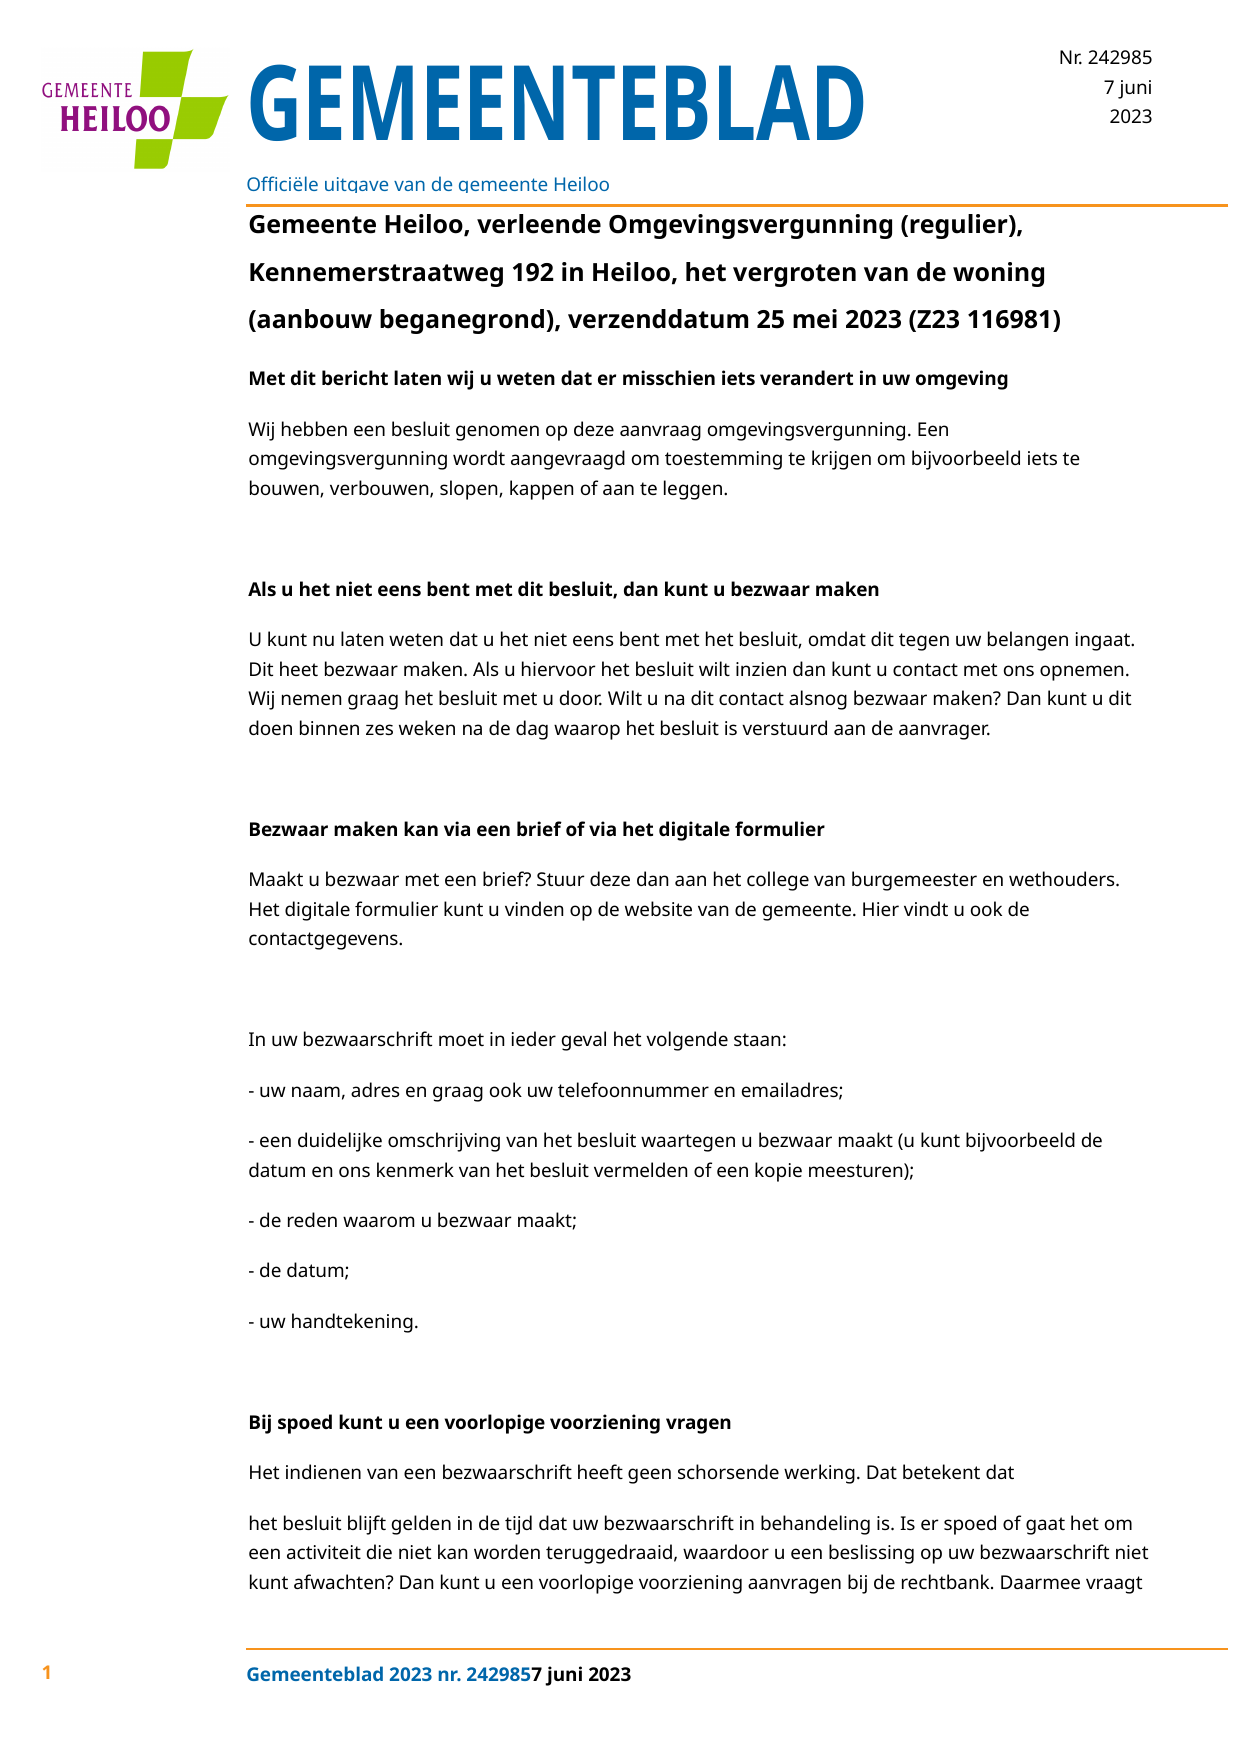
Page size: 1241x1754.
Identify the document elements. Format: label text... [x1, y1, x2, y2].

text Als u het niet eens bent met dit besluit, dan kunt u bezwaar maken [248, 576, 1152, 602]
text Bij spoed kunt u een voorlopige voorziening vragen [248, 1409, 1152, 1434]
picture [41, 47, 231, 172]
text Gemeente Heiloo, verleende Omgevingsvergunning (regulier), Kennemerstraatweg 192 in Heiloo, het vergroten van de woning (aanbouw beganegrond), verzenddatum 25 mei 2023 (Z23 116981) [248, 207, 1152, 336]
text Met dit bericht laten wij u weten dat er misschien iets verandert in uw omgeving [248, 366, 1152, 391]
text - de reden waarom u bezwaar maakt; [248, 1207, 1152, 1233]
text Het indienen van een bezwaarschrift heeft geen schorsende werking. Dat betekent dat [248, 1459, 1152, 1485]
text - uw naam, adres en graag ook uw telefoonnummer en emailadres; [248, 1077, 1152, 1102]
text - uw handtekening. [248, 1308, 1152, 1334]
text Bezwaar maken kan via een brief of via het digitale formulier [248, 816, 1152, 842]
text U kunt nu laten weten dat u het niet eens bent met het besluit, omdat dit tegen uw belangen ingaat. Dit heet bezwaar maken. Als u hiervoor het besluit wilt inzien dan kunt u contact met ons opnemen. Wij nemen graag het besluit met u door. Wilt u na dit contact alsnog bezwaar maken? Dan kunt u dit doen binnen zes weken na de dag waarop het besluit is verstuurd aan de aanvrager. [248, 626, 1152, 741]
text In uw bezwaarschrift moet in ieder geval het volgende staan: [248, 1026, 1152, 1052]
text - de datum; [248, 1258, 1152, 1283]
text het besluit blijft gelden in de tijd dat uw bezwaarschrift in behandeling is. Is er spoed of gaat het om een activiteit die niet kan worden teruggedraaid, waardoor u een beslissing op uw bezwaarschrift niet kunt afwachten? Dan kunt u een voorlopige voorziening aanvragen bij de rechtbank. Daarmee vraagt [248, 1510, 1152, 1594]
text Wij hebben een besluit genomen op deze aanvraag omgevingsvergunning. Een omgevingsvergunning wordt aangevraagd om toestemming te krijgen om bijvoorbeeld iets te bouwen, verbouwen, slopen, kappen of aan te leggen. [248, 416, 1152, 501]
text - een duidelijke omschrijving van het besluit waartegen u bezwaar maakt (u kunt bijvoorbeeld de datum en ons kenmerk van het besluit vermelden of een kopie meesturen); [248, 1127, 1152, 1182]
text Maakt u bezwaar met een brief? Stuur deze dan aan het college van burgemeester en wethouders. Het digitale formulier kunt u vinden op de website van de gemeente. Hier vindt u ook de contactgegevens. [248, 866, 1152, 951]
